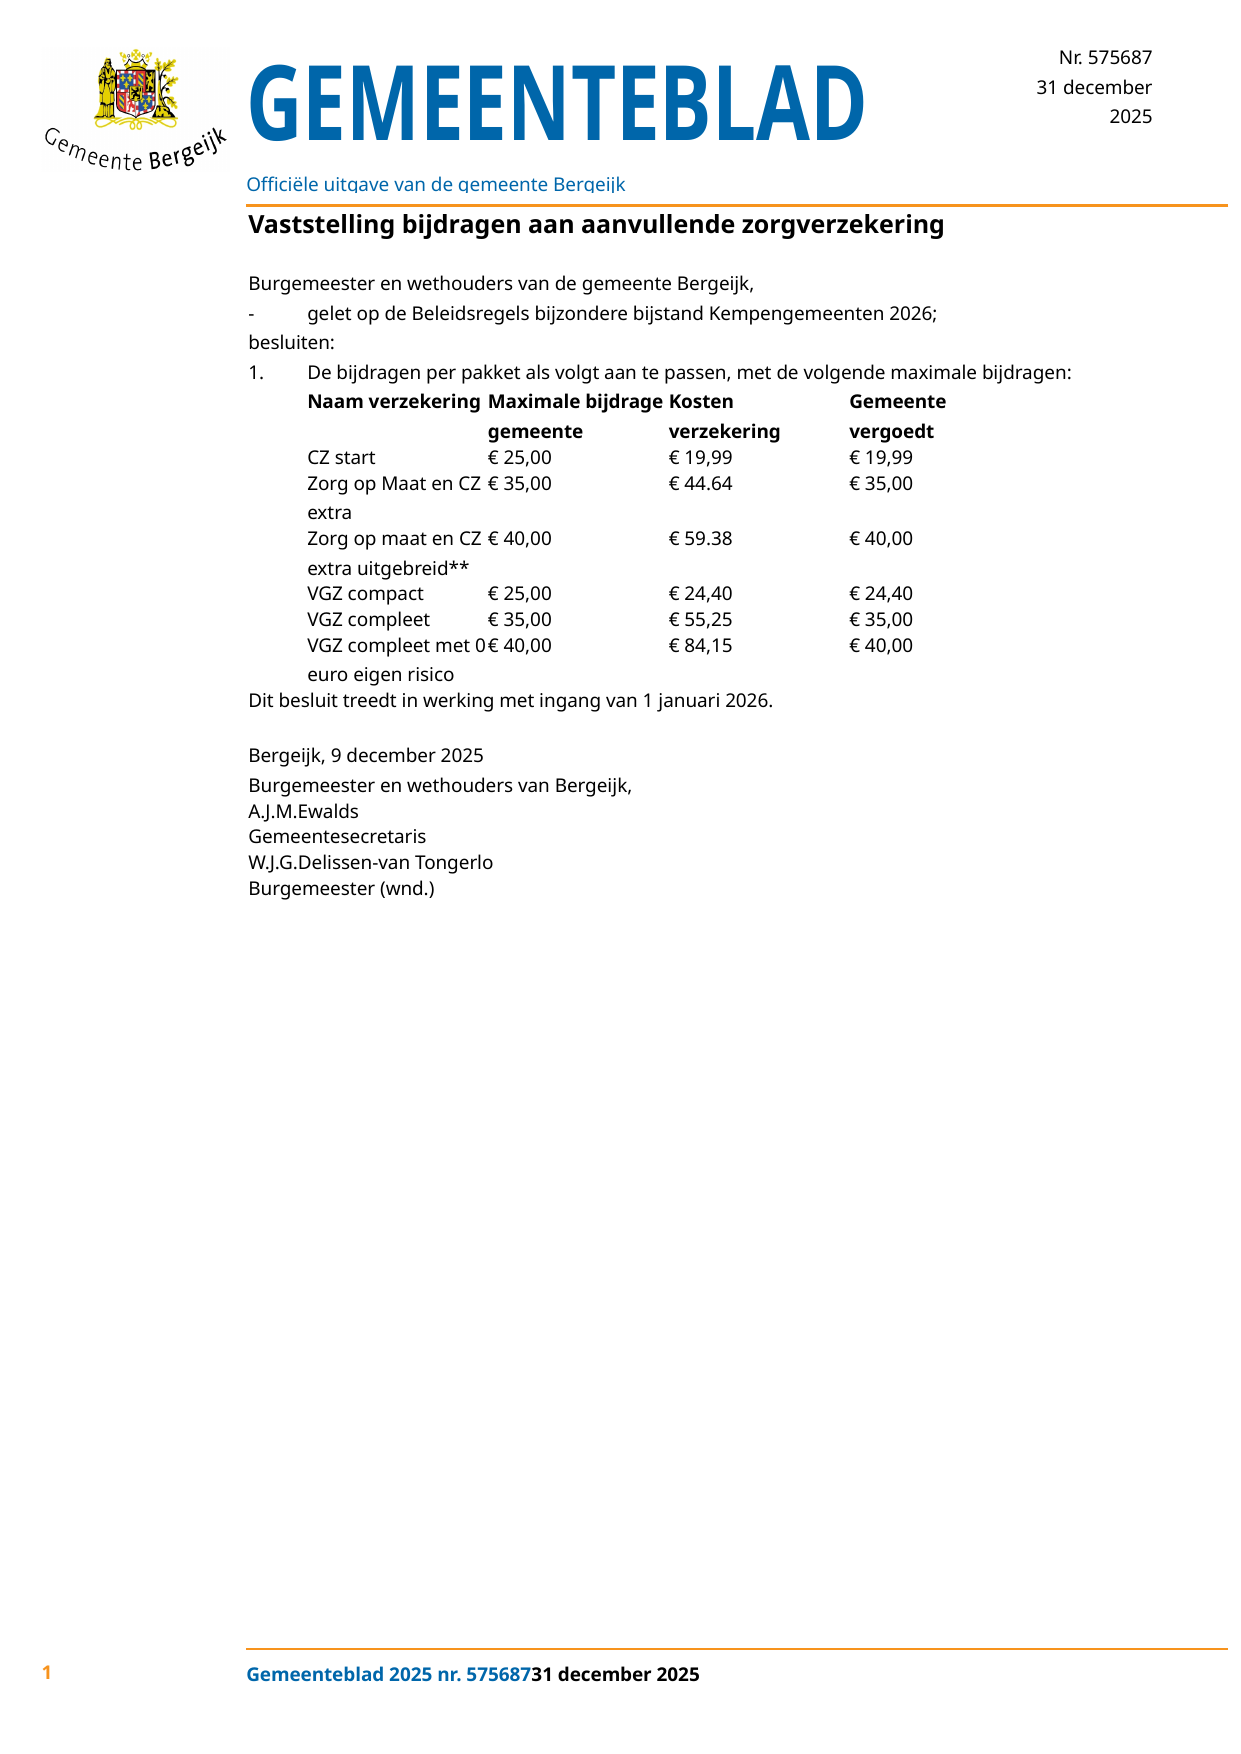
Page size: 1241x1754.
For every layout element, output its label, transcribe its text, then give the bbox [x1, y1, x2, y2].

picture [41, 47, 231, 172]
table_cell Zorg op maat en CZ extra uitgebreid** [307, 525, 488, 580]
table_cell € 35,00 [849, 606, 1030, 632]
table_cell € 19,99 [669, 444, 849, 470]
table_cell € 59.38 [669, 525, 849, 580]
table_cell € 84,15 [669, 632, 849, 687]
table_cell CZ start [307, 444, 488, 470]
text Burgemeester en wethouders van de gemeente Bergeijk, [248, 270, 1152, 296]
table_cell VGZ compact [307, 580, 488, 606]
table_cell € 35,00 [488, 470, 668, 525]
text Burgemeester (wnd.) [248, 875, 1152, 901]
table_cell € 19,99 [849, 444, 1030, 470]
text A.J.M.Ewalds [248, 798, 1152, 824]
table_cell € 40,00 [488, 632, 668, 687]
table_cell € 25,00 [488, 444, 668, 470]
text Burgemeester en wethouders van Bergeijk, [248, 772, 1152, 798]
table_header Gemeente vergoedt [849, 389, 1030, 444]
table_cell VGZ compleet [307, 606, 488, 632]
table_header Kosten verzekering [669, 389, 849, 444]
table_cell € 24,40 [669, 580, 849, 606]
text Dit besluit treedt in werking met ingang van 1 januari 2026. [248, 687, 1152, 713]
table_cell € 35,00 [488, 606, 668, 632]
text Bergeijk, 9 december 2025 [248, 743, 1152, 768]
list De bijdragen per pakket als volgt aan te passen, met de volgende maximale bijdragen: [248, 359, 1152, 385]
table_cell VGZ compleet met 0 euro eigen risico [307, 632, 488, 687]
table_header Naam verzekering [307, 389, 488, 444]
text W.J.G.Delissen-van Tongerlo [248, 849, 1152, 875]
table_cell € 40,00 [488, 525, 668, 580]
list gelet op de Beleidsregels bijzondere bijstand Kempengemeenten 2026; [248, 300, 1152, 326]
table_cell € 35,00 [849, 470, 1030, 525]
text Gemeentesecretaris [248, 824, 1152, 849]
table_cell Zorg op Maat en CZ extra [307, 470, 488, 525]
table_cell € 40,00 [849, 525, 1030, 580]
table_cell € 24,40 [849, 580, 1030, 606]
table_header Maximale bijdrage gemeente [488, 389, 668, 444]
table_cell € 44.64 [669, 470, 849, 525]
table_cell € 25,00 [488, 580, 668, 606]
text besluiten: [248, 329, 1152, 355]
text Vaststelling bijdragen aan aanvullende zorgverzekering [248, 207, 1152, 241]
table_cell € 55,25 [669, 606, 849, 632]
table_cell € 40,00 [849, 632, 1030, 687]
